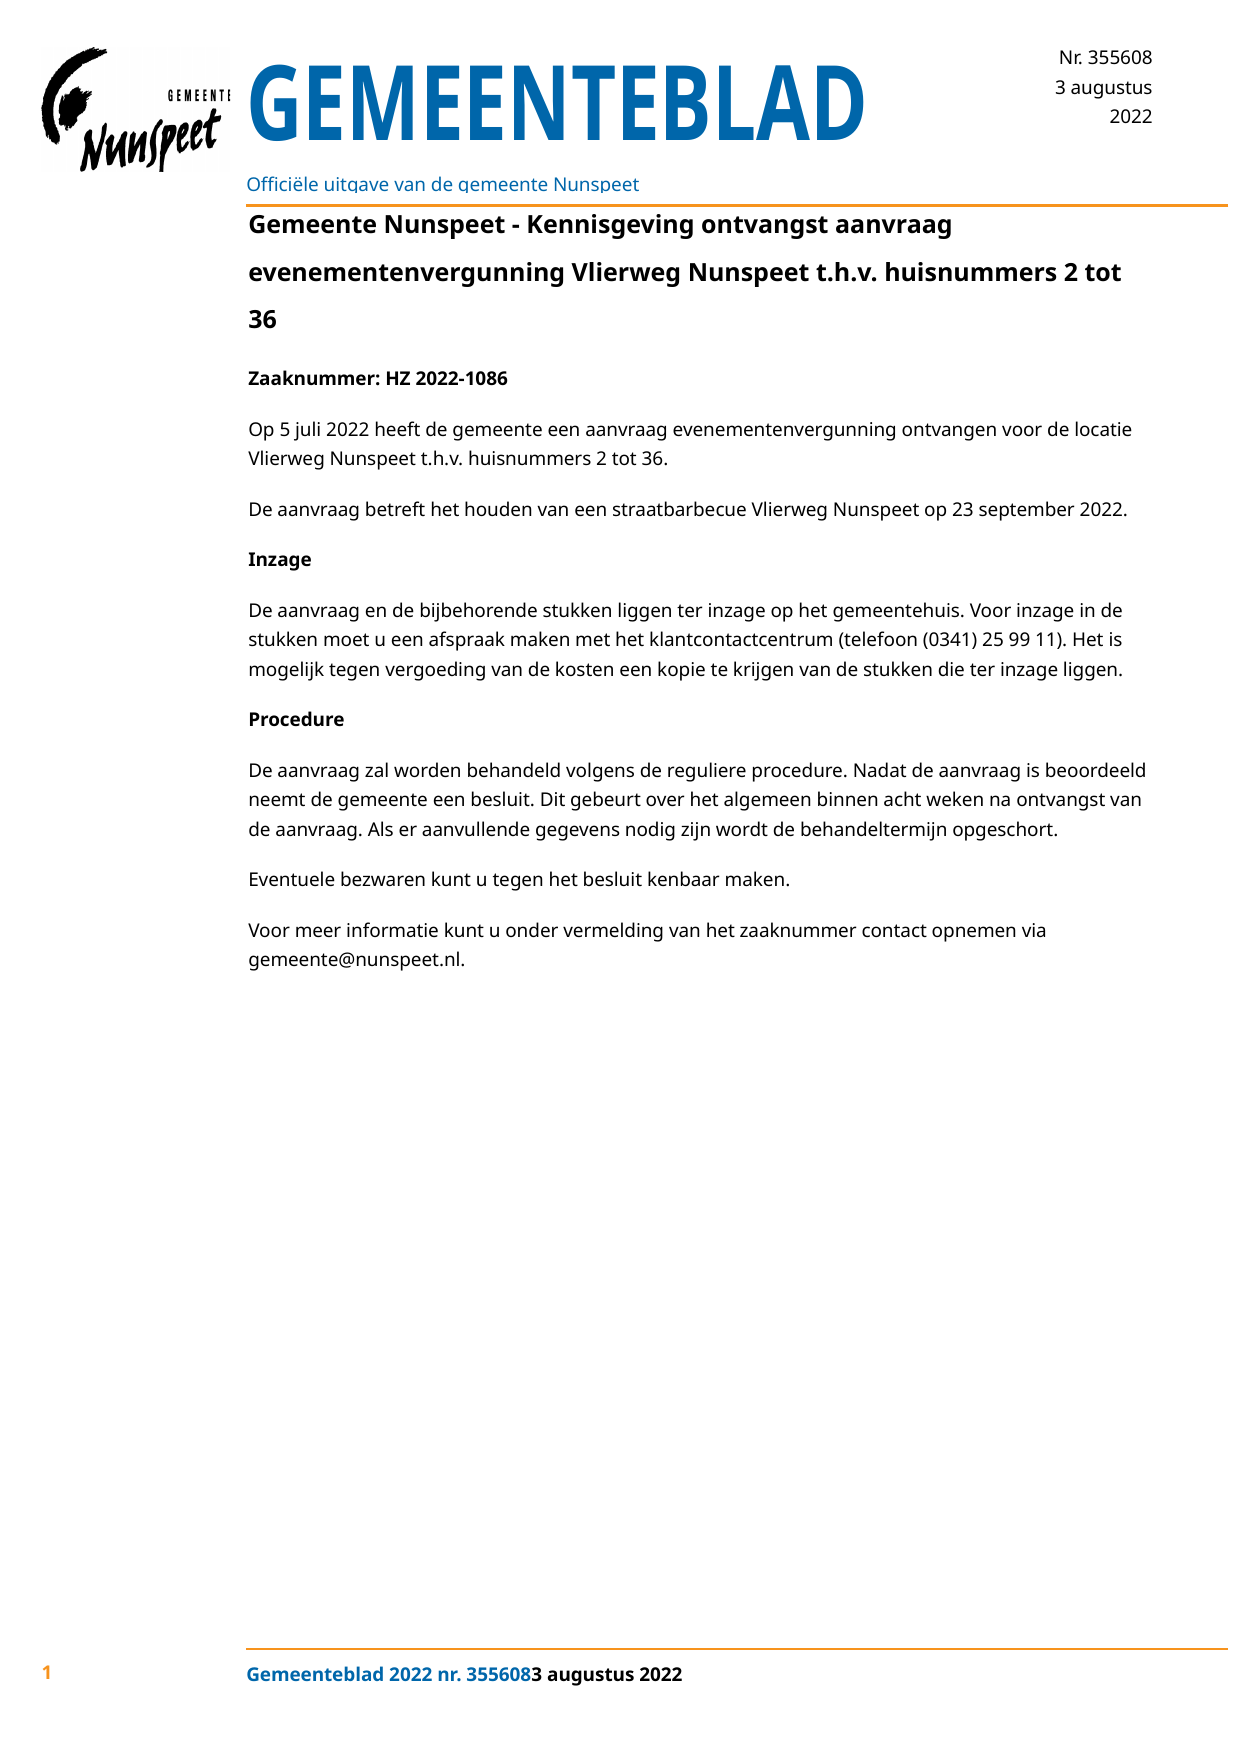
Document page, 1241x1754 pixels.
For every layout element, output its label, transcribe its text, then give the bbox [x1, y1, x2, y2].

text Procedure [248, 706, 1152, 732]
text Inzage [248, 546, 1152, 572]
text Op 5 juli 2022 heeft de gemeente een aanvraag evenementenvergunning ontvangen voor de locatie Vlierweg Nunspeet t.h.v. huisnummers 2 tot 36. [248, 416, 1152, 471]
text Eventuele bezwaren kunt u tegen het besluit kenbaar maken. [248, 866, 1152, 892]
text Voor meer informatie kunt u onder vermelding van het zaaknummer contact opnemen via gemeente@nunspeet.nl. [248, 917, 1152, 972]
text De aanvraag en de bijbehorende stukken liggen ter inzage op het gemeentehuis. Voor inzage in de stukken moet u een afspraak maken met het klantcontactcentrum (telefoon (0341) 25 99 11). Het is mogelijk tegen vergoeding van de kosten een kopie te krijgen van de stukken die ter inzage liggen. [248, 597, 1152, 682]
text Zaaknummer: HZ 2022-1086 [248, 366, 1152, 391]
text Gemeente Nunspeet - Kennisgeving ontvangst aanvraag evenementenvergunning Vlierweg Nunspeet t.h.v. huisnummers 2 tot 36 [248, 207, 1152, 336]
text De aanvraag zal worden behandeld volgens de reguliere procedure. Nadat de aanvraag is beoordeeld neemt de gemeente een besluit. Dit gebeurt over het algemeen binnen acht weken na ontvangst van de aanvraag. Als er aanvullende gegevens nodig zijn wordt de behandeltermijn opgeschort. [248, 757, 1152, 842]
text De aanvraag betreft het houden van een straatbarbecue Vlierweg Nunspeet op 23 september 2022. [248, 496, 1152, 522]
picture [41, 47, 231, 172]
